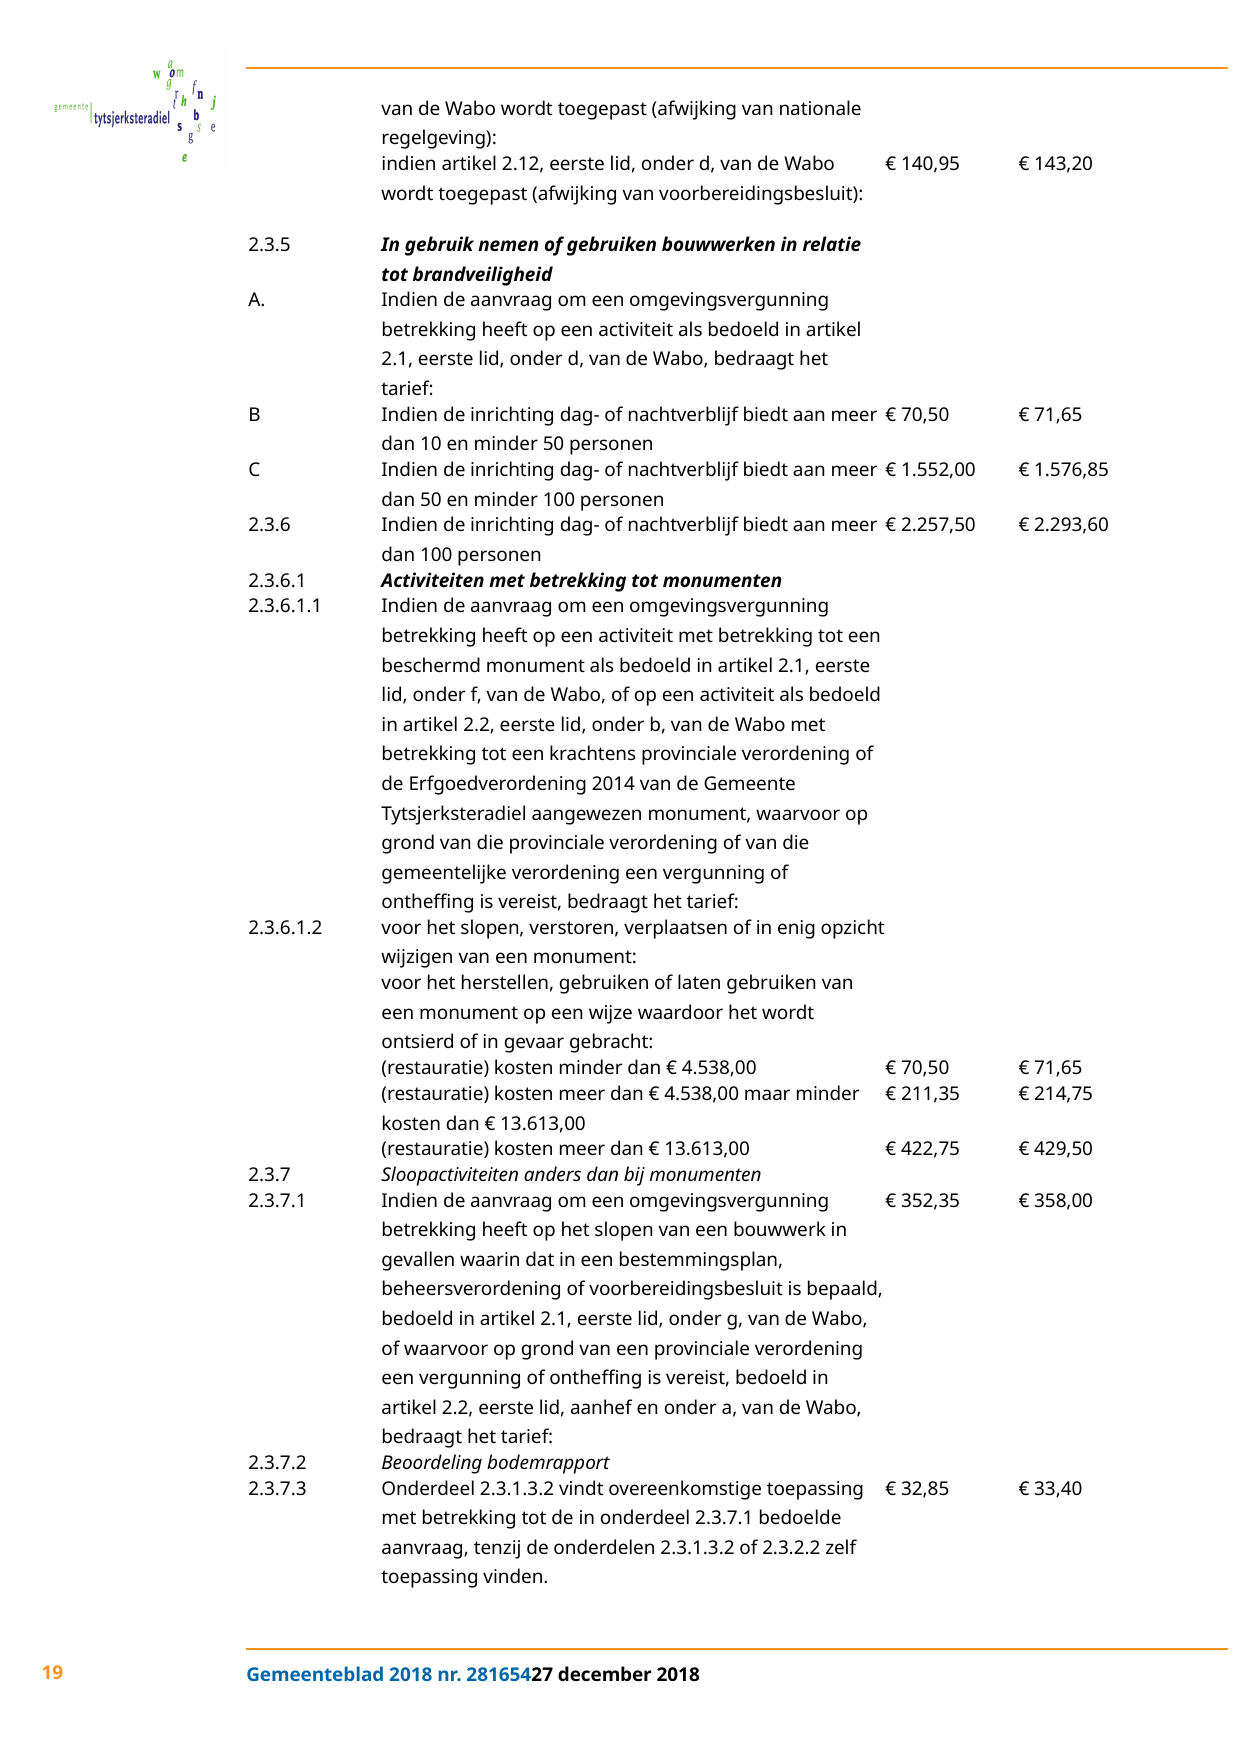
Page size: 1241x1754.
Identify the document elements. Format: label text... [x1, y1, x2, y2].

table_cell [248, 1054, 381, 1080]
table_cell € 71,65 [1018, 401, 1152, 456]
table_cell 2.3.7.2 [248, 1449, 381, 1475]
table_cell [1018, 1449, 1152, 1475]
table_cell Indien de aanvraag om een omgevingsvergunning betrekking heeft op het slopen van een bouwwerk in gevallen waarin dat in een bestemmingsplan, beheersverordening of voorbereidingsbesluit is bepaald, bedoeld in artikel 2.1, eerste lid, onder g, van de Wabo, of waarvoor op grond van een provinciale verordening een vergunning of ontheffing is vereist, bedoeld in artikel 2.2, eerste lid, aanhef en onder a, van de Wabo, bedraagt het tarief: [381, 1187, 885, 1449]
table_cell voor het herstellen, gebruiken of laten gebruiken van een monument op een wijze waardoor het wordt ontsierd of in gevaar gebracht: [381, 970, 885, 1054]
table_cell [885, 95, 1018, 150]
table_cell [1018, 970, 1152, 1054]
table_cell [1018, 1161, 1152, 1187]
table_cell Indien de aanvraag om een omgevingsvergunning betrekking heeft op een activiteit als bedoeld in artikel 2.1, eerste lid, onder d, van de Wabo, bedraagt het tarief: [381, 286, 885, 401]
table_cell Indien de inrichting dag- of nachtverblijf biedt aan meer dan 50 en minder 100 personen [381, 456, 885, 512]
table_cell [885, 286, 1018, 401]
table_cell € 422,75 [885, 1135, 1018, 1161]
table_cell € 352,35 [885, 1187, 1018, 1449]
table_cell [1018, 95, 1152, 150]
table_cell [885, 205, 1018, 231]
picture [41, 47, 231, 172]
table_cell € 2.257,50 [885, 512, 1018, 567]
table_cell € 70,50 [885, 1054, 1018, 1080]
table_cell [885, 567, 1018, 593]
table_cell indien artikel 2.12, eerste lid, onder d, van de Wabo wordt toegepast (afwijking van voorbereidingsbesluit): [381, 150, 885, 205]
table_cell € 429,50 [1018, 1135, 1152, 1161]
table_cell 2.3.7.1 [248, 1187, 381, 1449]
table_cell € 70,50 [885, 401, 1018, 456]
table_cell Indien de inrichting dag- of nachtverblijf biedt aan meer dan 100 personen [381, 512, 885, 567]
table_cell (restauratie) kosten meer dan € 4.538,00 maar minder kosten dan € 13.613,00 [381, 1080, 885, 1135]
table_cell (restauratie) kosten minder dan € 4.538,00 [381, 1054, 885, 1080]
table_cell [1018, 286, 1152, 401]
table_cell Onderdeel 2.3.1.3.2 vindt overeenkomstige toepassing met betrekking tot de in onderdeel 2.3.7.1 bedoelde aanvraag, tenzij de onderdelen 2.3.1.3.2 of 2.3.2.2 zelf toepassing vinden. [381, 1475, 885, 1589]
table_cell A. [248, 286, 381, 401]
table_cell [248, 1135, 381, 1161]
table_cell 2.3.6 [248, 512, 381, 567]
table_cell € 33,40 [1018, 1475, 1152, 1589]
table_cell [885, 1449, 1018, 1475]
table_cell [1018, 593, 1152, 914]
table_cell [381, 205, 885, 231]
table_cell € 32,85 [885, 1475, 1018, 1589]
table_cell 2.3.5 [248, 231, 381, 286]
table_cell [1018, 205, 1152, 231]
table_cell € 211,35 [885, 1080, 1018, 1135]
table_cell 2.3.7.3 [248, 1475, 381, 1589]
table_cell € 214,75 [1018, 1080, 1152, 1135]
table_cell [885, 914, 1018, 969]
table_cell € 1.552,00 [885, 456, 1018, 512]
table_cell [1018, 567, 1152, 593]
table_cell [248, 1080, 381, 1135]
table_cell 2.3.6.1.1 [248, 593, 381, 914]
table_cell Indien de aanvraag om een omgevingsvergunning betrekking heeft op een activiteit met betrekking tot een beschermd monument als bedoeld in artikel 2.1, eerste lid, onder f, van de Wabo, of op een activiteit als bedoeld in artikel 2.2, eerste lid, onder b, van de Wabo met betrekking tot een krachtens provinciale verordening of de Erfgoedverordening 2014 van de Gemeente Tytsjerksteradiel aangewezen monument, waarvoor op grond van die provinciale verordening of van die gemeentelijke verordening een vergunning of ontheffing is vereist, bedraagt het tarief: [381, 593, 885, 914]
table_cell € 2.293,60 [1018, 512, 1152, 567]
table_cell € 358,00 [1018, 1187, 1152, 1449]
table_cell (restauratie) kosten meer dan € 13.613,00 [381, 1135, 885, 1161]
table_cell [885, 1161, 1018, 1187]
table_cell 2.3.7 [248, 1161, 381, 1187]
table_cell 2.3.6.1 [248, 567, 381, 593]
table_cell voor het slopen, verstoren, verplaatsen of in enig opzicht wijzigen van een monument: [381, 914, 885, 969]
table_cell Activiteiten met betrekking tot monumenten [381, 567, 885, 593]
table_cell Sloopactiviteiten anders dan bij monumenten [381, 1161, 885, 1187]
table_cell C [248, 456, 381, 512]
table_cell € 71,65 [1018, 1054, 1152, 1080]
table_cell [248, 970, 381, 1054]
table_cell Beoordeling bodemrapport [381, 1449, 885, 1475]
table_cell [248, 95, 381, 150]
table_cell [248, 150, 381, 205]
table_cell B [248, 401, 381, 456]
table_cell [885, 970, 1018, 1054]
table_cell In gebruik nemen of gebruiken bouwwerken in relatie tot brandveiligheid [381, 231, 885, 286]
table_cell [1018, 914, 1152, 969]
table_cell 2.3.6.1.2 [248, 914, 381, 969]
table_cell [885, 231, 1018, 286]
table_cell [1018, 231, 1152, 286]
table_cell van de Wabo wordt toegepast (afwijking van nationale regelgeving): [381, 95, 885, 150]
table_cell [248, 205, 381, 231]
table_cell € 140,95 [885, 150, 1018, 205]
table_cell € 1.576,85 [1018, 456, 1152, 512]
table_cell € 143,20 [1018, 150, 1152, 205]
table_cell Indien de inrichting dag- of nachtverblijf biedt aan meer dan 10 en minder 50 personen [381, 401, 885, 456]
table_cell [885, 593, 1018, 914]
